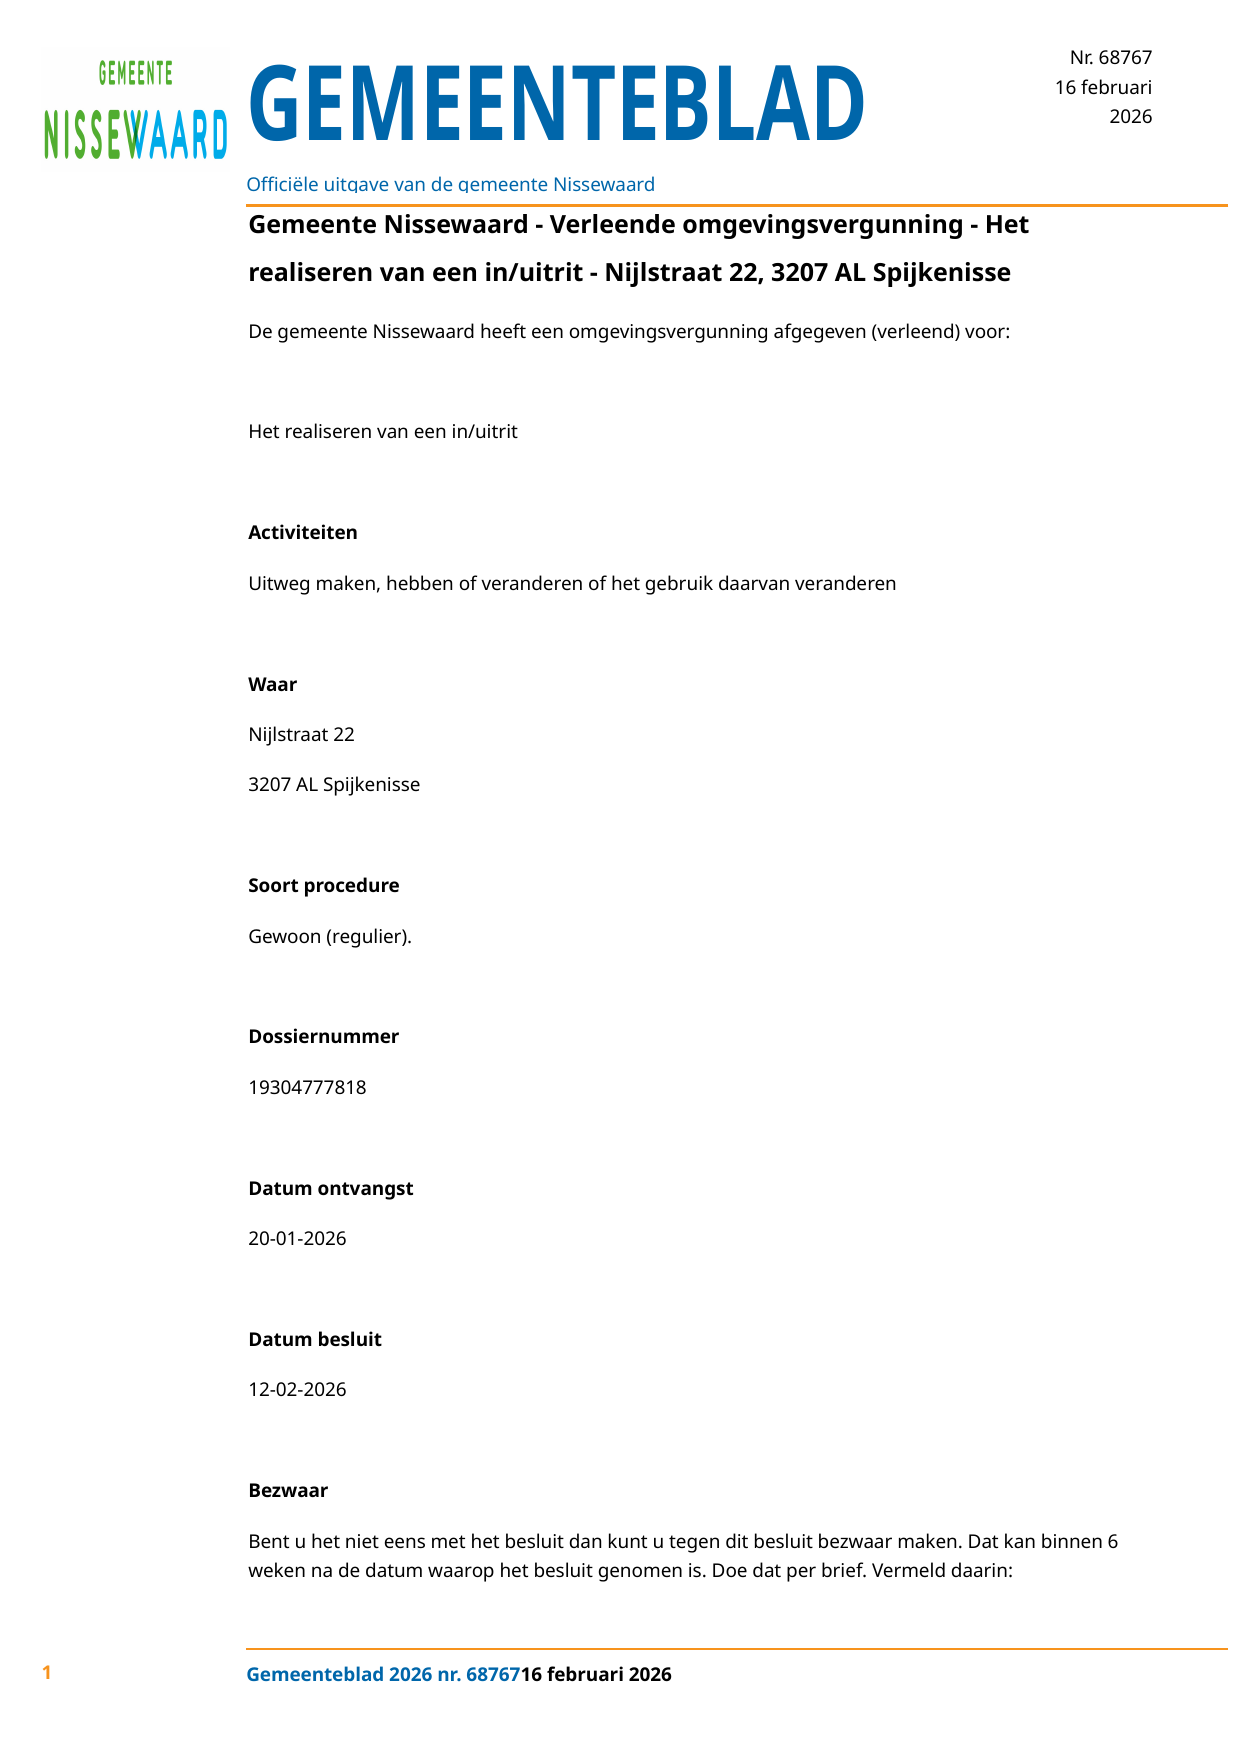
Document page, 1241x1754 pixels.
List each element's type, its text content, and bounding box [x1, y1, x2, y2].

text 19304777818 [248, 1074, 1152, 1100]
text De gemeente Nissewaard heeft een omgevingsvergunning afgegeven (verleend) voor: [248, 318, 1152, 344]
text 12-02-2026 [248, 1377, 1152, 1402]
picture [41, 47, 231, 172]
text Datum besluit [248, 1326, 1152, 1352]
text Waar [248, 671, 1152, 697]
text Bezwaar [248, 1477, 1152, 1503]
text 3207 AL Spijkenisse [248, 772, 1152, 797]
text Activiteiten [248, 519, 1152, 545]
text Dossiernummer [248, 1024, 1152, 1049]
text Gewoon (regulier). [248, 923, 1152, 949]
text Nijlstraat 22 [248, 721, 1152, 747]
text Datum ontvangst [248, 1175, 1152, 1201]
text 20-01-2026 [248, 1225, 1152, 1251]
text Gemeente Nissewaard - Verleende omgevingsvergunning - Het realiseren van een in/uitrit - Nijlstraat 22, 3207 AL Spijkenisse [248, 207, 1152, 288]
text Het realiseren van een in/uitrit [248, 419, 1152, 444]
text Bent u het niet eens met het besluit dan kunt u tegen dit besluit bezwaar maken. Dat kan binnen 6 weken na de datum waarop het besluit genomen is. Doe dat per brief. Vermeld daarin: [248, 1528, 1152, 1583]
text Soort procedure [248, 872, 1152, 898]
text Uitweg maken, hebben of veranderen of het gebruik daarvan veranderen [248, 570, 1152, 596]
